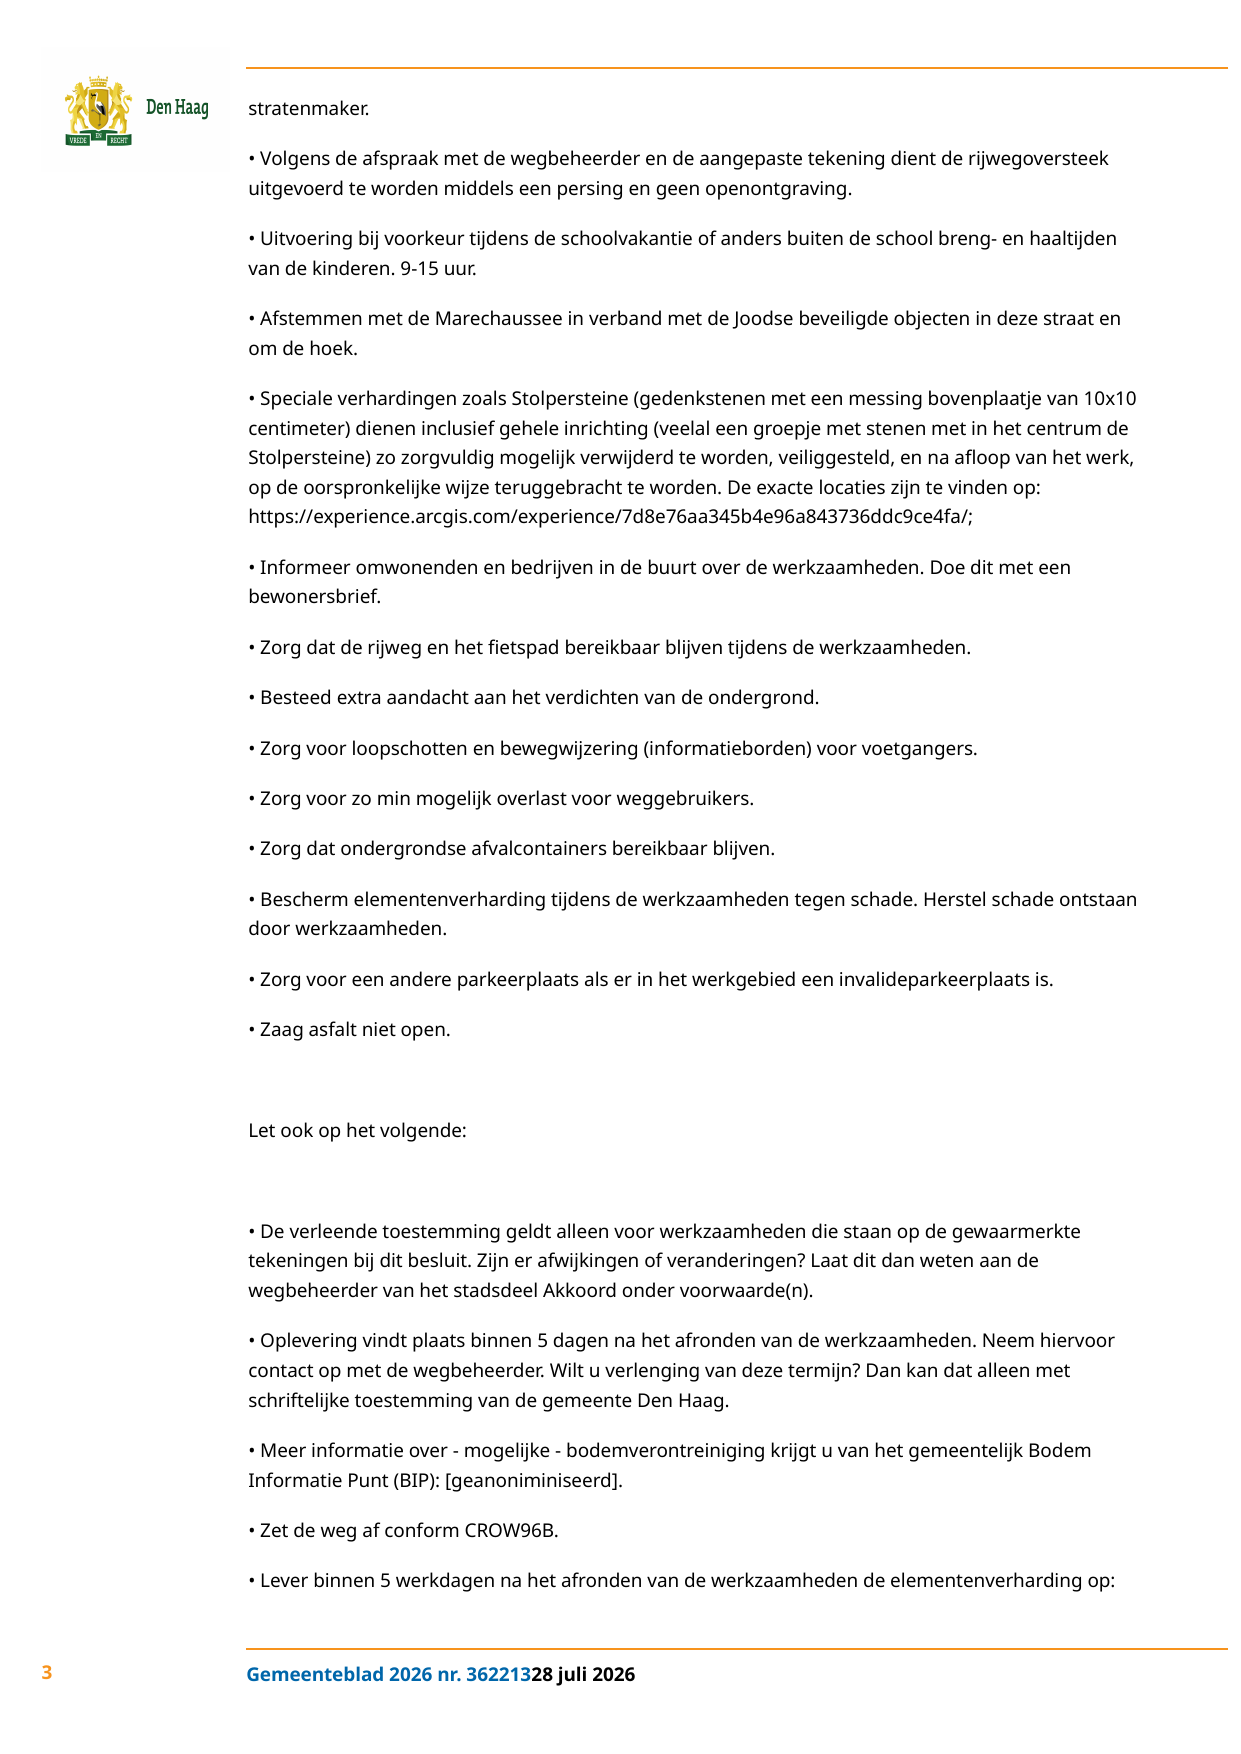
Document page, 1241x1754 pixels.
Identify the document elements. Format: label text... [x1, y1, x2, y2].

text • Zorg dat ondergrondse afvalcontainers bereikbaar blijven. [248, 836, 1152, 861]
text • Volgens de afspraak met de wegbeheerder en de aangepaste tekening dient de rijwegoversteek uitgevoerd te worden middels een persing en geen openontgraving. [248, 145, 1152, 201]
text • Speciale verhardingen zoals Stolpersteine (gedenkstenen met een messing bovenplaatje van 10x10 centimeter) dienen inclusief gehele inrichting (veelal een groepje met stenen met in het centrum de Stolpersteine) zo zorgvuldig mogelijk verwijderd te worden, veiliggesteld, en na afloop van het werk, op de oorspronkelijke wijze teruggebracht te worden. De exacte locaties zijn te vinden op: https://experience.arcgis.com/experience/7d8e76aa345b4e96a843736ddc9ce4fa/; [248, 385, 1152, 529]
text • Zorg voor loopschotten en bewegwijzering (informatieborden) voor voetgangers. [248, 735, 1152, 761]
text • Uitvoering bij voorkeur tijdens de schoolvakantie of anders buiten de school breng- en haaltijden van de kinderen. 9-15 uur. [248, 225, 1152, 281]
text • Lever binnen 5 werkdagen na het afronden van de werkzaamheden de elementenverharding op: [248, 1568, 1152, 1593]
text stratenmaker. [248, 95, 1152, 121]
text • Besteed extra aandacht aan het verdichten van de ondergrond. [248, 684, 1152, 710]
text • Zorg voor zo min mogelijk overlast voor weggebruikers. [248, 785, 1152, 811]
text • Oplevering vindt plaats binnen 5 dagen na het afronden van de werkzaamheden. Neem hiervoor contact op met de wegbeheerder. Wilt u verlenging van deze termijn? Dan kan dat alleen met schriftelijke toestemming van de gemeente Den Haag. [248, 1328, 1152, 1413]
text • Bescherm elementenverharding tijdens de werkzaamheden tegen schade. Herstel schade ontstaan door werkzaamheden. [248, 886, 1152, 941]
text • De verleende toestemming geldt alleen voor werkzaamheden die staan op de gewaarmerkte tekeningen bij dit besluit. Zijn er afwijkingen of veranderingen? Laat dit dan weten aan de wegbeheerder van het stadsdeel Akkoord onder voorwaarde(n). [248, 1218, 1152, 1303]
text • Informeer omwonenden en bedrijven in de buurt over de werkzaamheden. Doe dit met een bewonersbrief. [248, 554, 1152, 609]
picture [41, 47, 231, 172]
text Let ook op het volgende: [248, 1117, 1152, 1143]
text • Zorg dat de rijweg en het fietspad bereikbaar blijven tijdens de werkzaamheden. [248, 634, 1152, 660]
text • Zorg voor een andere parkeerplaats als er in het werkgebied een invalideparkeerplaats is. [248, 966, 1152, 992]
text • Afstemmen met de Marechaussee in verband met de Joodse beveiligde objecten in deze straat en om de hoek. [248, 305, 1152, 361]
text • Zaag asfalt niet open. [248, 1016, 1152, 1042]
text • Meer informatie over - mogelijke - bodemverontreiniging krijgt u van het gemeentelijk Bodem Informatie Punt (BIP): [geanoniminiseerd]. [248, 1437, 1152, 1493]
text • Zet de weg af conform CROW96B. [248, 1517, 1152, 1543]
